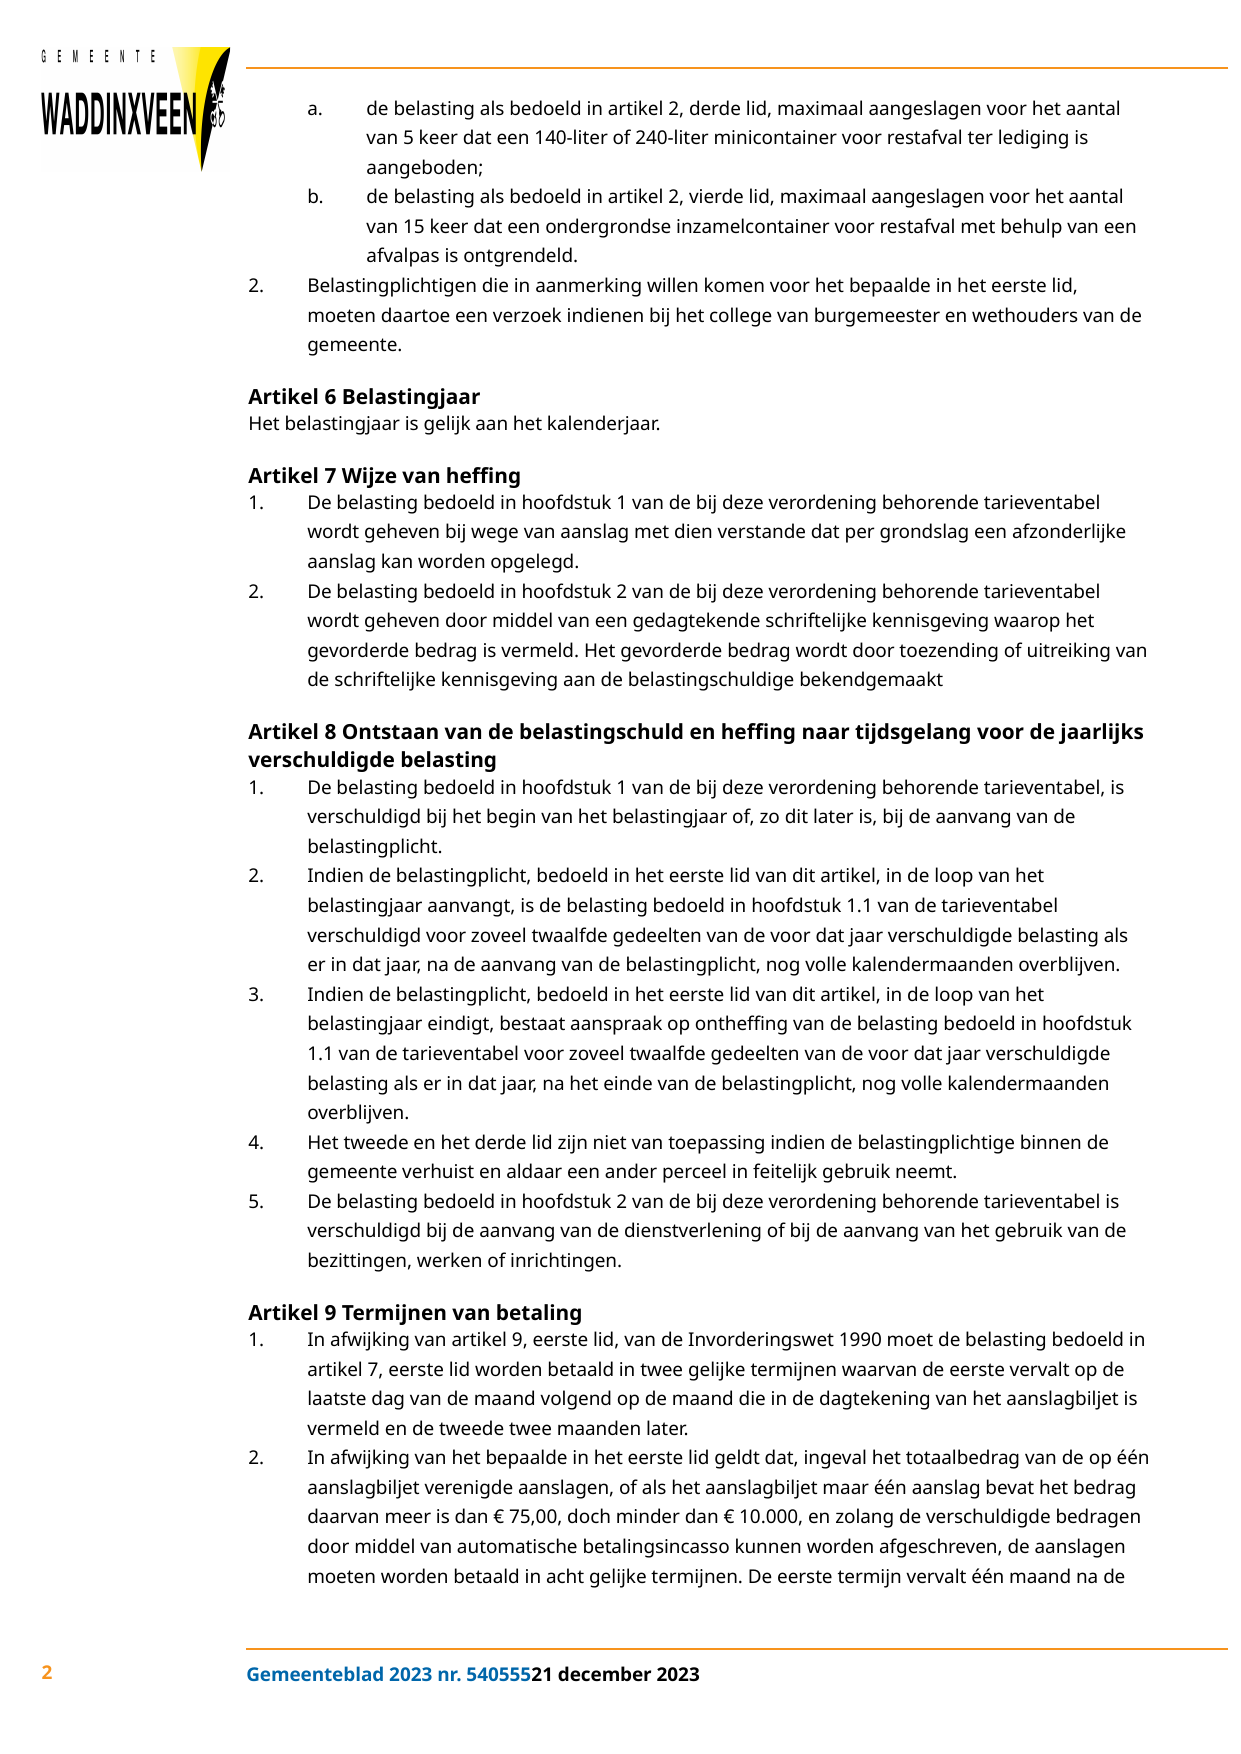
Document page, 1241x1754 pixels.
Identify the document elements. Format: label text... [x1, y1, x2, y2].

text Artikel 7 Wijze van heffing [248, 461, 1152, 489]
list De belasting bedoeld in hoofdstuk 2 van de bij deze verordening behorende tarieventabel wordt geheven door middel van een gedagtekende schriftelijke kennisgeving waarop het gevorderde bedrag is vermeld. Het gevorderde bedrag wordt door toezending of uitreiking van de schriftelijke kennisgeving aan de belastingschuldige bekendgemaakt [248, 578, 1152, 692]
list Het tweede en het derde lid zijn niet van toepassing indien de belastingplichtige binnen de gemeente verhuist en aldaar een ander perceel in feitelijk gebruik neemt. [248, 1129, 1152, 1184]
list Indien de belastingplicht, bedoeld in het eerste lid van dit artikel, in de loop van het belastingjaar aanvangt, is de belasting bedoeld in hoofdstuk 1.1 van de tarieventabel verschuldigd voor zoveel twaalfde gedeelten van de voor dat jaar verschuldigde belasting als er in dat jaar, na de aanvang van de belastingplicht, nog volle kalendermaanden overblijven. [248, 863, 1152, 977]
list De belasting bedoeld in hoofdstuk 1 van de bij deze verordening behorende tarieventabel wordt geheven bij wege van aanslag met dien verstande dat per grondslag een afzonderlijke aanslag kan worden opgelegd. [248, 489, 1152, 574]
list In afwijking van het bepaalde in het eerste lid geldt dat, ingeval het totaalbedrag van de op één aanslagbiljet verenigde aanslagen, of als het aanslagbiljet maar één aanslag bevat het bedrag daarvan meer is dan € 75,00, doch minder dan € 10.000, en zolang de verschuldigde bedragen door middel van automatische betalingsincasso kunnen worden afgeschreven, de aanslagen moeten worden betaald in acht gelijke termijnen. De eerste termijn vervalt één maand na de [248, 1444, 1152, 1588]
text Het belastingjaar is gelijk aan het kalenderjaar. [248, 410, 1152, 436]
text Artikel 8 Ontstaan van de belastingschuld en heffing naar tijdsgelang voor de jaarlijks verschuldigde belasting [248, 717, 1152, 774]
list De belasting bedoeld in hoofdstuk 1 van de bij deze verordening behorende tarieventabel, is verschuldigd bij het begin van het belastingjaar of, zo dit later is, bij de aanvang van de belastingplicht. [248, 774, 1152, 859]
list Belastingplichtigen die in aanmerking willen komen voor het bepaalde in het eerste lid, moeten daartoe een verzoek indienen bij het college van burgemeester en wethouders van de gemeente. [248, 272, 1152, 357]
text Artikel 9 Termijnen van betaling [248, 1298, 1152, 1326]
list Indien de belastingplicht, bedoeld in het eerste lid van dit artikel, in de loop van het belastingjaar eindigt, bestaat aanspraak op ontheffing van de belasting bedoeld in hoofdstuk 1.1 van de tarieventabel voor zoveel twaalfde gedeelten van de voor dat jaar verschuldigde belasting als er in dat jaar, na het einde van de belastingplicht, nog volle kalendermaanden overblijven. [248, 981, 1152, 1125]
picture [41, 47, 231, 172]
text Artikel 6 Belastingjaar [248, 382, 1152, 410]
list de belasting als bedoeld in artikel 2, vierde lid, maximaal aangeslagen voor het aantal van 15 keer dat een ondergrondse inzamelcontainer voor restafval met behulp van een afvalpas is ontgrendeld. [307, 183, 1152, 268]
list de belasting als bedoeld in artikel 2, derde lid, maximaal aangeslagen voor het aantal van 5 keer dat een 140-liter of 240-liter minicontainer voor restafval ter lediging is aangeboden; [307, 95, 1152, 180]
list De belasting bedoeld in hoofdstuk 2 van de bij deze verordening behorende tarieventabel is verschuldigd bij de aanvang van de dienstverlening of bij de aanvang van het gebruik van de bezittingen, werken of inrichtingen. [248, 1188, 1152, 1273]
list In afwijking van artikel 9, eerste lid, van de Invorderingswet 1990 moet de belasting bedoeld in artikel 7, eerste lid worden betaald in twee gelijke termijnen waarvan de eerste vervalt op de laatste dag van de maand volgend op de maand die in de dagtekening van het aanslagbiljet is vermeld en de tweede twee maanden later. [248, 1326, 1152, 1441]
